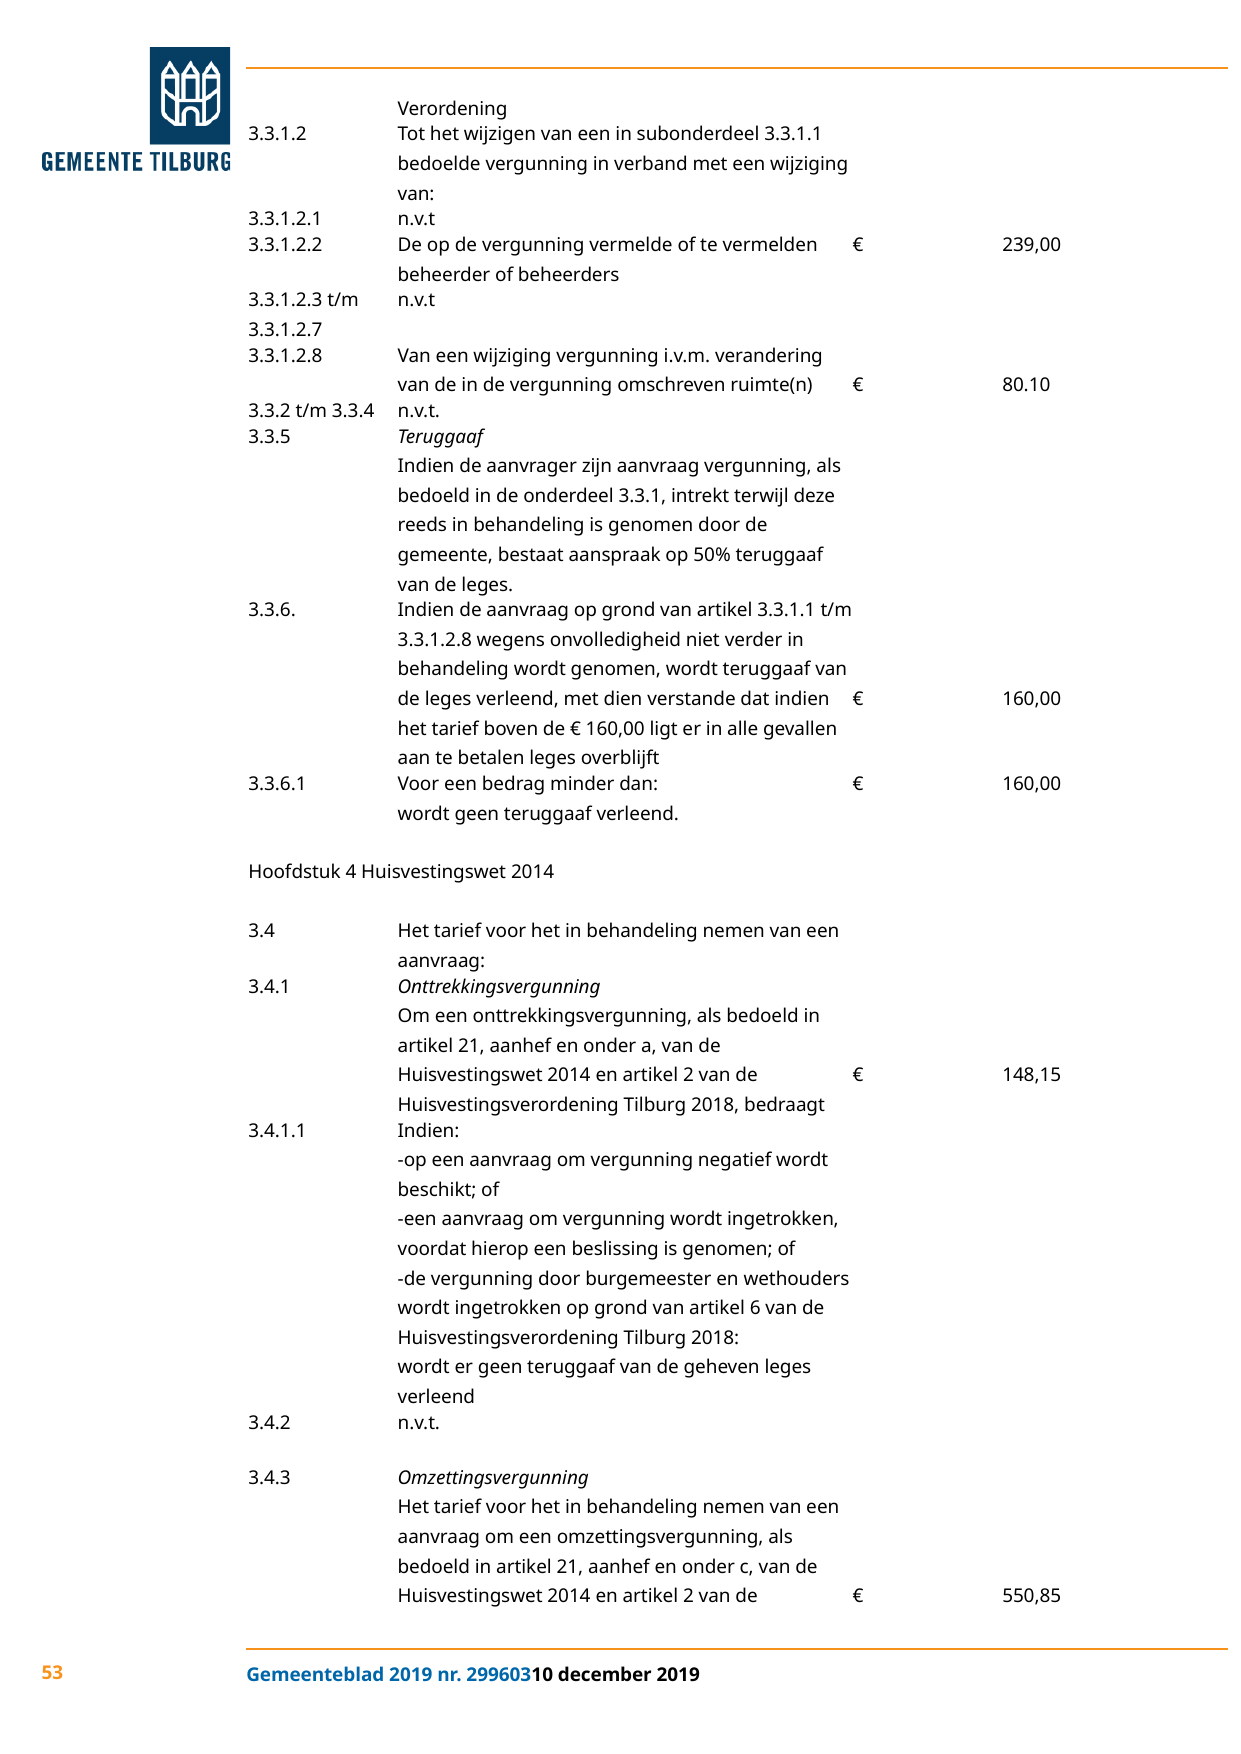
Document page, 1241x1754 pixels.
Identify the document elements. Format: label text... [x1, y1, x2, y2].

table_cell 3.3.1.2.3 t/m 3.3.1.2.7 [248, 286, 397, 342]
table_cell n.v.t [398, 205, 852, 231]
table_cell Teruggaaf Indien de aanvrager zijn aanvraag vergunning, als bedoeld in de onderdeel 3.3.1, intrekt terwijl deze reeds in behandeling is genomen door de gemeente, bestaat aanspraak op 50% teruggaaf van de leges. [398, 423, 852, 596]
table_cell [853, 423, 1002, 596]
table_cell 148,15 [1002, 973, 1152, 1117]
table_cell 3.4.1.1 [248, 1117, 397, 1409]
table_cell [1002, 121, 1152, 205]
table_cell € [853, 973, 1002, 1117]
table_cell € [853, 596, 1002, 770]
table_cell [1002, 1409, 1152, 1464]
table_cell 3.3.1.2.1 [248, 205, 397, 231]
table_cell 3.3.1.2.2 [248, 231, 397, 286]
table_cell 3.4.2 [248, 1409, 397, 1464]
table_cell 239,00 [1002, 231, 1152, 286]
table_cell 550,85 [1002, 1464, 1152, 1608]
table_cell n.v.t [398, 286, 852, 342]
table_cell 3.4.3 [248, 1464, 397, 1608]
table_cell Van een wijziging vergunning i.v.m. verandering van de in de vergunning omschreven ruimte(n) [398, 342, 852, 397]
table_cell [1002, 286, 1152, 342]
table_cell [1002, 1117, 1152, 1409]
table_cell Onttrekkingsvergunning Om een onttrekkingsvergunning, als bedoeld in artikel 21, aanhef en onder a, van de Huisvestingswet 2014 en artikel 2 van de Huisvestingsverordening Tilburg 2018, bedraagt [398, 973, 852, 1117]
table_header [853, 918, 1002, 973]
table_cell € [853, 1464, 1002, 1608]
table_cell 3.3.2 t/m 3.3.4 [248, 397, 397, 423]
table_cell 3.3.6.1 [248, 770, 397, 825]
picture [41, 47, 231, 172]
table_cell n.v.t. [398, 397, 852, 423]
table_cell 3.3.1.2.8 [248, 342, 397, 397]
table_cell [1002, 423, 1152, 596]
table_cell Indien: -op een aanvraag om vergunning negatief wordt beschikt; of -een aanvraag om vergunning wordt ingetrokken, voordat hierop een beslissing is genomen; of -de vergunning door burgemeester en wethouders wordt ingetrokken op grond van artikel 6 van de Huisvestingsverordening Tilburg 2018: wordt er geen teruggaaf van de geheven leges verleend [398, 1117, 852, 1409]
table_header Het tarief voor het in behandeling nemen van een aanvraag: [398, 918, 852, 973]
table_cell 3.3.1.2 [248, 121, 397, 205]
table_cell € [853, 231, 1002, 286]
table_cell 80.10 [1002, 342, 1152, 397]
table_cell [853, 397, 1002, 423]
table_cell [853, 286, 1002, 342]
table_cell Tot het wijzigen van een in subonderdeel 3.3.1.1 bedoelde vergunning in verband met een wijziging van: [398, 121, 852, 205]
table_cell 3.3.5 [248, 423, 397, 596]
table_cell Indien de aanvraag op grond van artikel 3.3.1.1 t/m 3.3.1.2.8 wegens onvolledigheid niet verder in behandeling wordt genomen, wordt teruggaaf van de leges verleend, met dien verstande dat indien het tarief boven de € 160,00 ligt er in alle gevallen aan te betalen leges overblijft [398, 596, 852, 770]
table_cell [853, 1409, 1002, 1464]
table_cell [853, 95, 1002, 121]
table_cell [1002, 397, 1152, 423]
table_cell [853, 1117, 1002, 1409]
table_cell [853, 205, 1002, 231]
table_cell [853, 121, 1002, 205]
table_cell € [853, 770, 1002, 825]
table_cell 3.3.6. [248, 596, 397, 770]
table_header [1002, 918, 1152, 973]
table_header 3.4 [248, 918, 397, 973]
table_cell € [853, 342, 1002, 397]
table_cell [248, 95, 397, 121]
table_cell 3.4.1 [248, 973, 397, 1117]
table_cell [1002, 205, 1152, 231]
table_cell 160,00 [1002, 770, 1152, 825]
table_cell 160,00 [1002, 596, 1152, 770]
table_cell Omzettingsvergunning Het tarief voor het in behandeling nemen van een aanvraag om een omzettingsvergunning, als bedoeld in artikel 21, aanhef en onder c, van de Huisvestingswet 2014 en artikel 2 van de [398, 1464, 852, 1608]
table_cell [1002, 95, 1152, 121]
table_cell De op de vergunning vermelde of te vermelden beheerder of beheerders [398, 231, 852, 286]
text Hoofdstuk 4 Huisvestingswet 2014 [248, 858, 1152, 884]
table_cell n.v.t. [398, 1409, 852, 1464]
table_cell Voor een bedrag minder dan: wordt geen teruggaaf verleend. [398, 770, 852, 825]
table_cell Verordening [398, 95, 852, 121]
